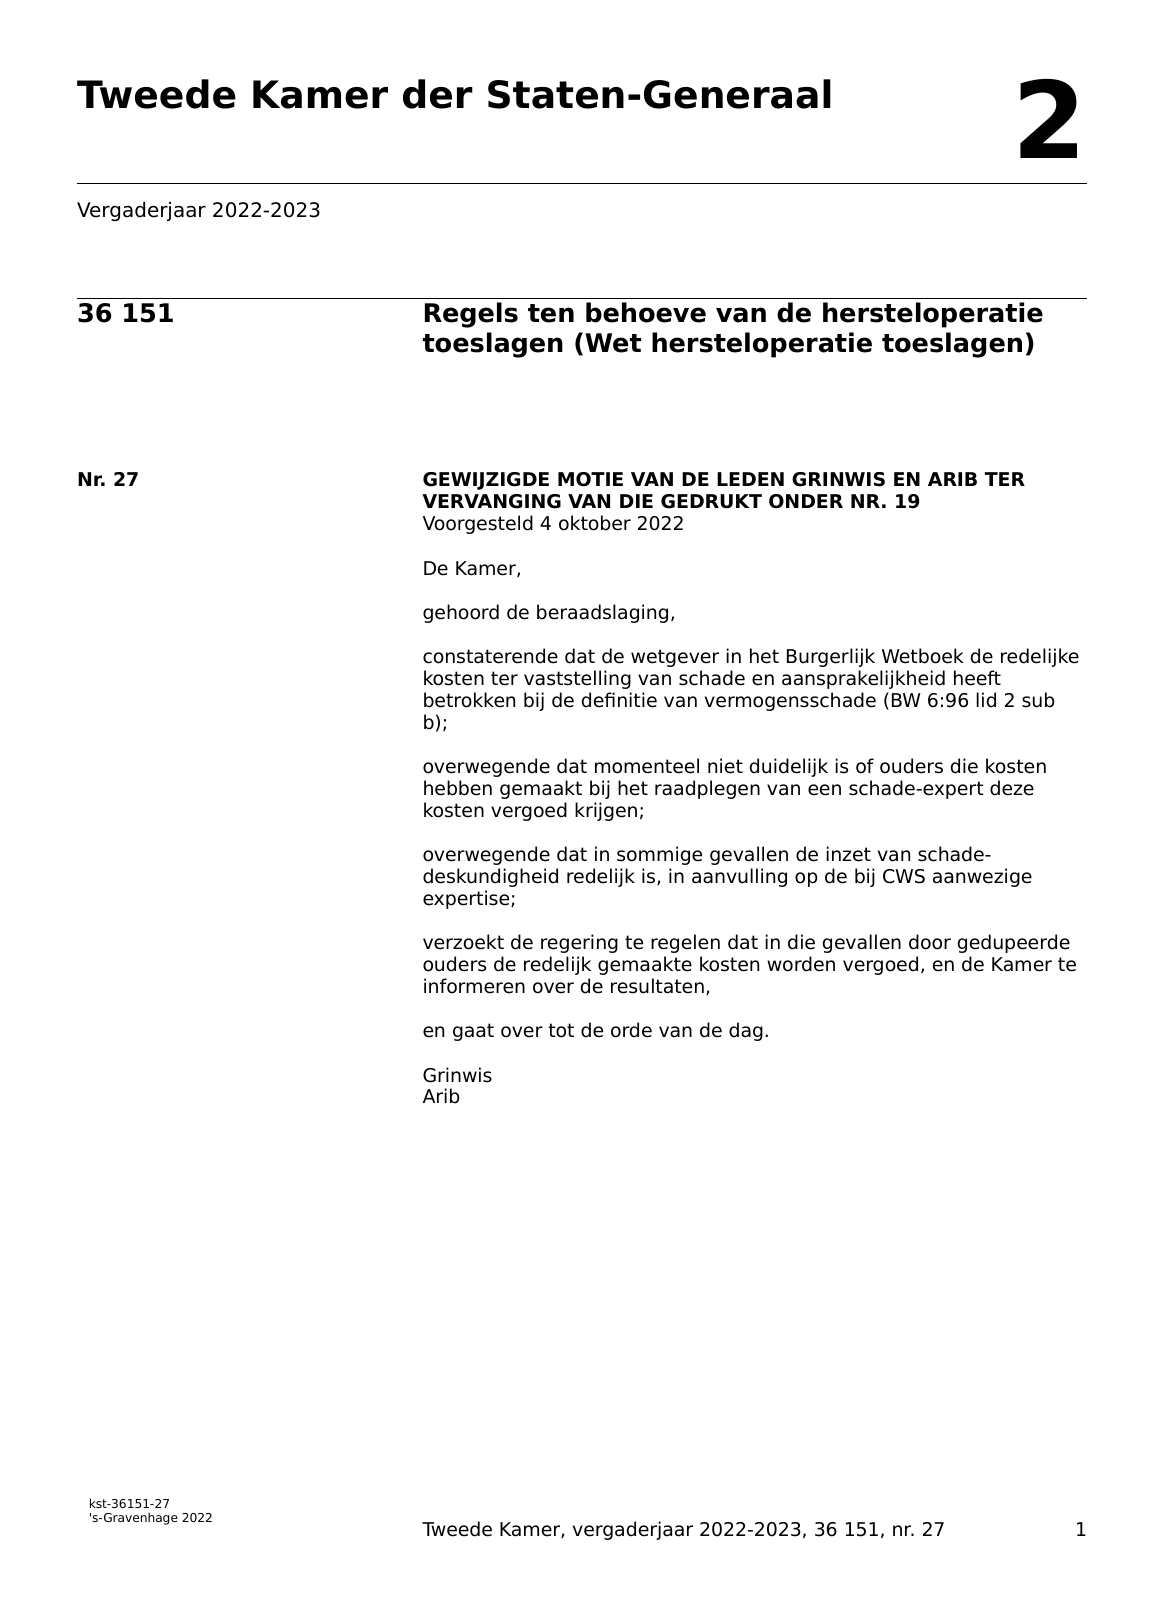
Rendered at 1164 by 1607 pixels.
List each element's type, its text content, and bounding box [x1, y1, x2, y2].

table_header 2 [886, 59, 1087, 183]
subtitle Nr. 27 GEWIJZIGDE MOTIE VAN DE LEDEN GRINWIS EN ARIB TER VERVANGING VAN DIE GEDRUKT ONDER NR. 19 [77, 469, 1087, 513]
text Grinwis [422, 1064, 1087, 1086]
text overwegende dat in sommige gevallen de inzet van schade-deskundigheid redelijk is, in aanvulling op de bij CWS aanwezige expertise; [422, 844, 1087, 910]
text constaterende dat de wetgever in het Burgerlijk Wetboek de redelijke kosten ter vaststelling van schade en aansprakelijkheid heeft betrokken bij de definitie van vermogensschade (BW 6:96 lid 2 sub b); [422, 646, 1087, 734]
text 's-Gravenhage 2022 [88, 1511, 323, 1525]
text gehoord de beraadslaging, [422, 602, 1087, 624]
text en gaat over tot de orde van de dag. [422, 1020, 1087, 1042]
text kst-36151-27 [88, 1497, 323, 1511]
text Voorgesteld 4 oktober 2022 [422, 513, 1087, 535]
text De Kamer, [422, 557, 1087, 579]
table_header Tweede Kamer der Staten-Generaal [77, 59, 886, 183]
text Arib [422, 1086, 1087, 1108]
subtitle 36 151 Regels ten behoeve van de hersteloperatie toeslagen (Wet hersteloperatie toeslagen) [77, 299, 1087, 358]
table_cell Vergaderjaar 2022-2023 [77, 184, 1087, 298]
text overwegende dat momenteel niet duidelijk is of ouders die kosten hebben gemaakt bij het raadplegen van een schade-expert deze kosten vergoed krijgen; [422, 756, 1087, 822]
text verzoekt de regering te regelen dat in die gevallen door gedupeerde ouders de redelijk gemaakte kosten worden vergoed, en de Kamer te informeren over de resultaten, [422, 932, 1087, 998]
